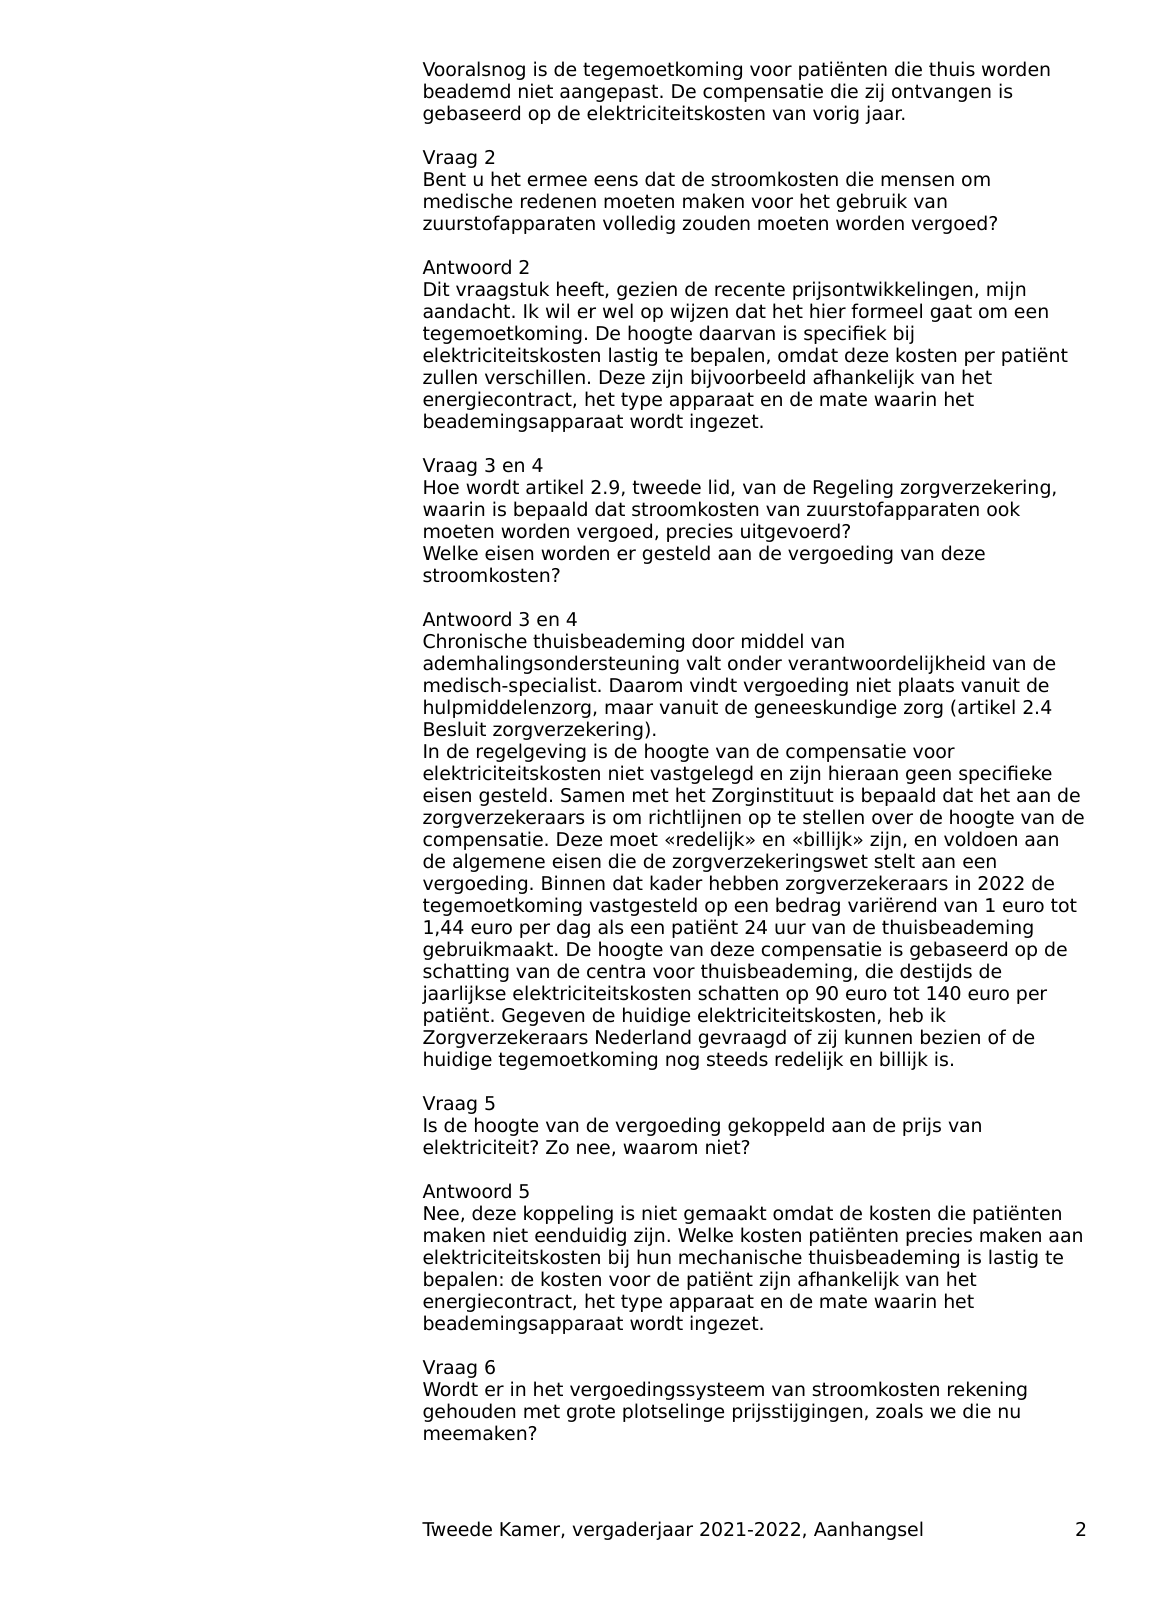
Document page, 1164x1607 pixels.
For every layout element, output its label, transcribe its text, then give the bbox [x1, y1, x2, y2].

text Nee, deze koppeling is niet gemaakt omdat de kosten die patiënten maken niet eenduidig zijn. Welke kosten patiënten precies maken aan elektriciteitskosten bij hun mechanische thuisbeademing is lastig te bepalen: de kosten voor de patiënt zijn afhankelijk van het energiecontract, het type apparaat en de mate waarin het beademingsapparaat wordt ingezet. [422, 1203, 1087, 1335]
text In de regelgeving is de hoogte van de compensatie voor elektriciteitskosten niet vastgelegd en zijn hieraan geen specifieke eisen gesteld. Samen met het Zorginstituut is bepaald dat het aan de zorgverzekeraars is om richtlijnen op te stellen over de hoogte van de compensatie. Deze moet «redelijk» en «billijk» zijn, en voldoen aan de algemene eisen die de zorgverzekeringswet stelt aan een vergoeding. Binnen dat kader hebben zorgverzekeraars in 2022 de tegemoetkoming vastgesteld op een bedrag variërend van 1 euro tot 1,44 euro per dag als een patiënt 24 uur van de thuisbeademing gebruikmaakt. De hoogte van deze compensatie is gebaseerd op de schatting van de centra voor thuisbeademing, die destijds de jaarlijkse elektriciteitskosten schatten op 90 euro tot 140 euro per patiënt. Gegeven de huidige elektriciteitskosten, heb ik Zorgverzekeraars Nederland gevraagd of zij kunnen bezien of de huidige tegemoetkoming nog steeds redelijk en billijk is. [422, 741, 1087, 1071]
text Vraag 3 en 4 [422, 455, 1087, 477]
text Antwoord 5 [422, 1181, 1087, 1203]
text Welke eisen worden er gesteld aan de vergoeding van deze stroomkosten? [422, 543, 1087, 587]
text Chronische thuisbeademing door middel van ademhalingsondersteuning valt onder verantwoordelijkheid van de medisch-specialist. Daarom vindt vergoeding niet plaats vanuit de hulpmiddelenzorg, maar vanuit de geneeskundige zorg (artikel 2.4 Besluit zorgverzekering). [422, 631, 1087, 741]
text Bent u het ermee eens dat de stroomkosten die mensen om medische redenen moeten maken voor het gebruik van zuurstofapparaten volledig zouden moeten worden vergoed? [422, 169, 1087, 235]
text Dit vraagstuk heeft, gezien de recente prijsontwikkelingen, mijn aandacht. Ik wil er wel op wijzen dat het hier formeel gaat om een tegemoetkoming. De hoogte daarvan is specifiek bij elektriciteitskosten lastig te bepalen, omdat deze kosten per patiënt zullen verschillen. Deze zijn bijvoorbeeld afhankelijk van het energiecontract, het type apparaat en de mate waarin het beademingsapparaat wordt ingezet. [422, 279, 1087, 433]
text Vraag 5 [422, 1093, 1087, 1115]
text Antwoord 2 [422, 257, 1087, 279]
text Vraag 6 [422, 1357, 1087, 1379]
text Hoe wordt artikel 2.9, tweede lid, van de Regeling zorgverzekering, waarin is bepaald dat stroomkosten van zuurstofapparaten ook moeten worden vergoed, precies uitgevoerd? [422, 477, 1087, 543]
text Wordt er in het vergoedingssysteem van stroomkosten rekening gehouden met grote plotselinge prijsstijgingen, zoals we die nu meemaken? [422, 1379, 1087, 1445]
text Is de hoogte van de vergoeding gekoppeld aan de prijs van elektriciteit? Zo nee, waarom niet? [422, 1115, 1087, 1159]
text Vooralsnog is de tegemoetkoming voor patiënten die thuis worden beademd niet aangepast. De compensatie die zij ontvangen is gebaseerd op de elektriciteitskosten van vorig jaar. [422, 59, 1087, 125]
text Vraag 2 [422, 147, 1087, 169]
text Antwoord 3 en 4 [422, 609, 1087, 631]
